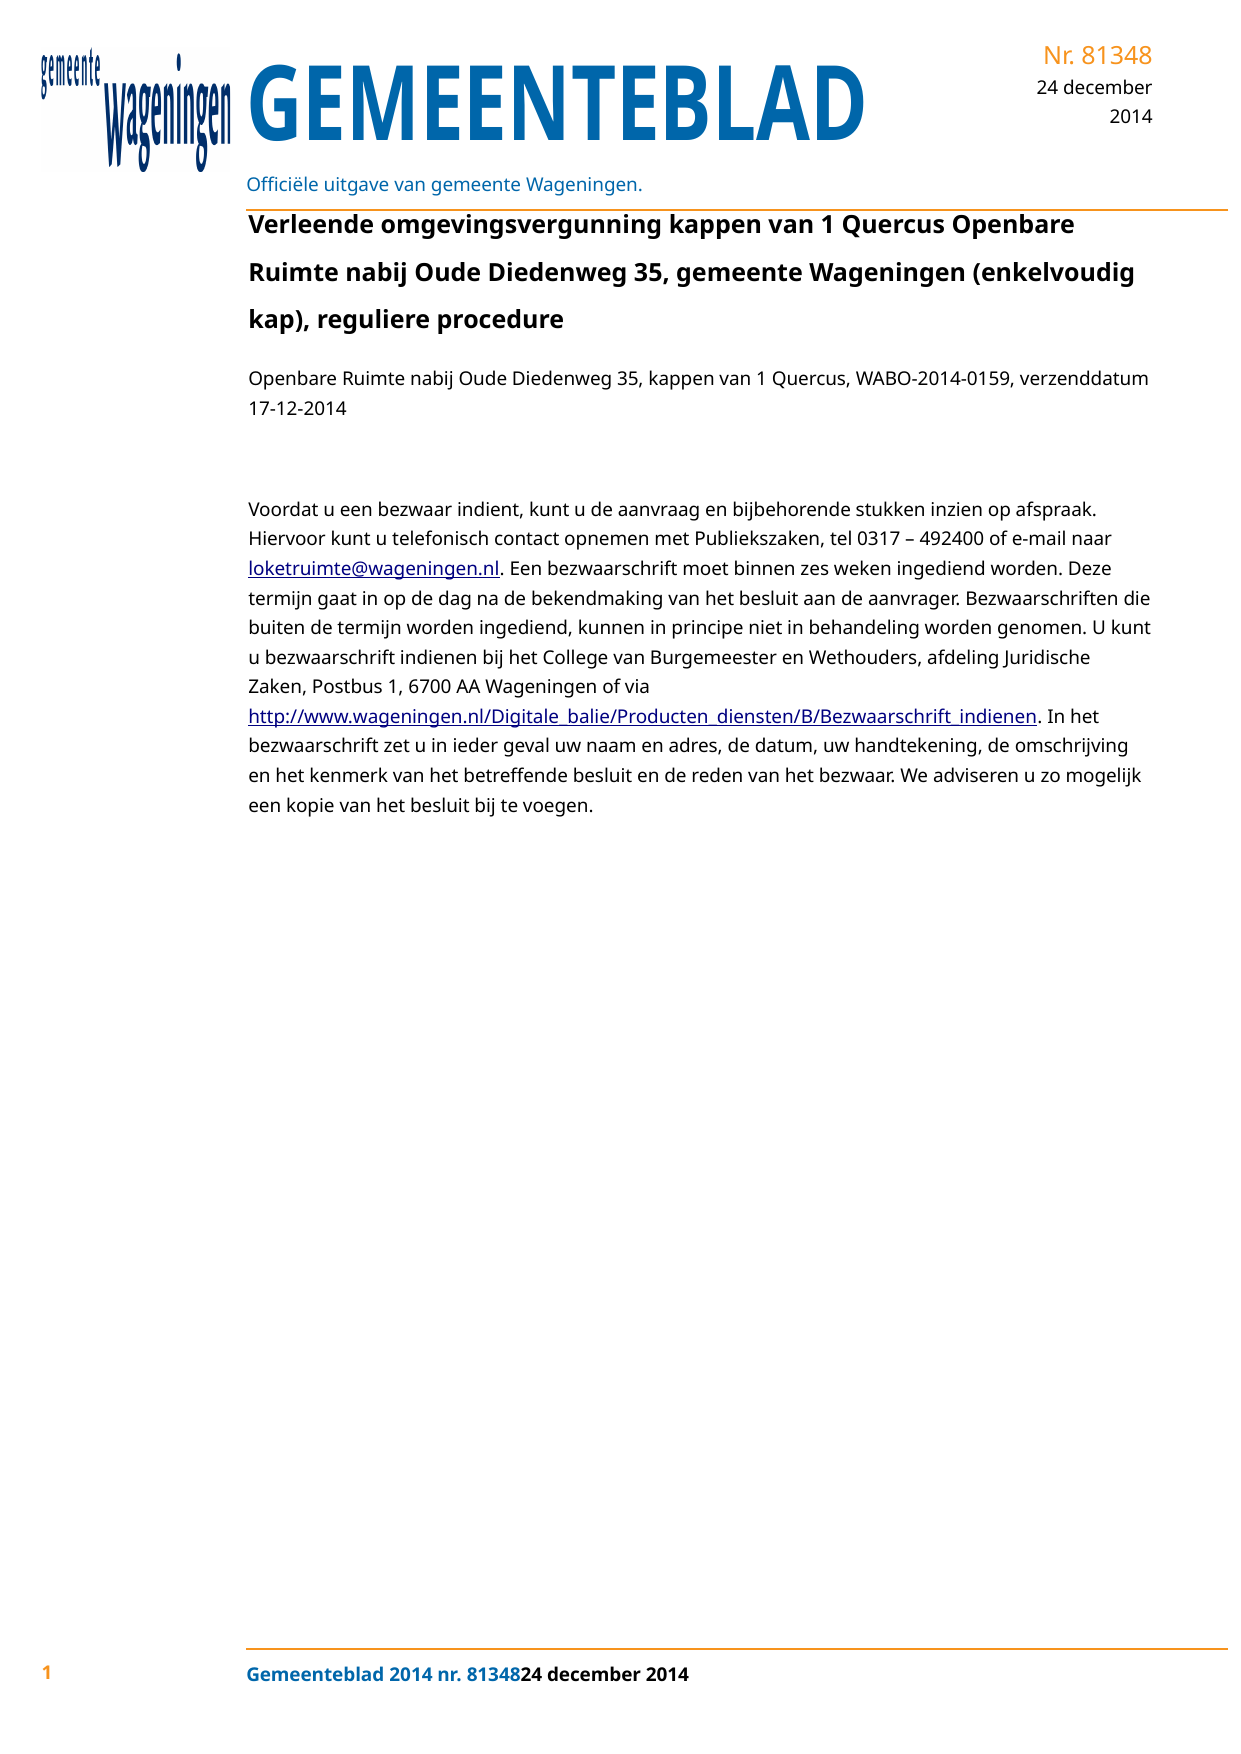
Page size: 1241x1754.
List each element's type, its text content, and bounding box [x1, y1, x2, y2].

picture [41, 47, 231, 172]
text Voordat u een bezwaar indient, kunt u de aanvraag en bijbehorende stukken inzien op afspraak. Hiervoor kunt u telefonisch contact opnemen met Publiekszaken, tel 0317 – 492400 of e-mail naar loketruimte@wageningen.nl. Een bezwaarschrift moet binnen zes weken ingediend worden. Deze termijn gaat in op de dag na de bekendmaking van het besluit aan de aanvrager. Bezwaarschriften die buiten de termijn worden ingediend, kunnen in principe niet in behandeling worden genomen. U kunt u bezwaarschrift indienen bij het College van Burgemeester en Wethouders, afdeling Juridische Zaken, Postbus 1, 6700 AA Wageningen of via http://www.wageningen.nl/Digitale_balie/Producten_diensten/B/Bezwaarschrift_indienen. In het bezwaarschrift zet u in ieder geval uw naam en adres, de datum, uw handtekening, de omschrijving en het kenmerk van het betreffende besluit en de reden van het bezwaar. We adviseren u zo mogelijk een kopie van het besluit bij te voegen. [248, 496, 1152, 817]
text Verleende omgevingsvergunning kappen van 1 Quercus Openbare Ruimte nabij Oude Diedenweg 35, gemeente Wageningen (enkelvoudig kap), reguliere procedure [248, 211, 1152, 336]
text Openbare Ruimte nabij Oude Diedenweg 35, kappen van 1 Quercus, WABO-2014-0159, verzenddatum 17-12-2014 [248, 366, 1152, 421]
